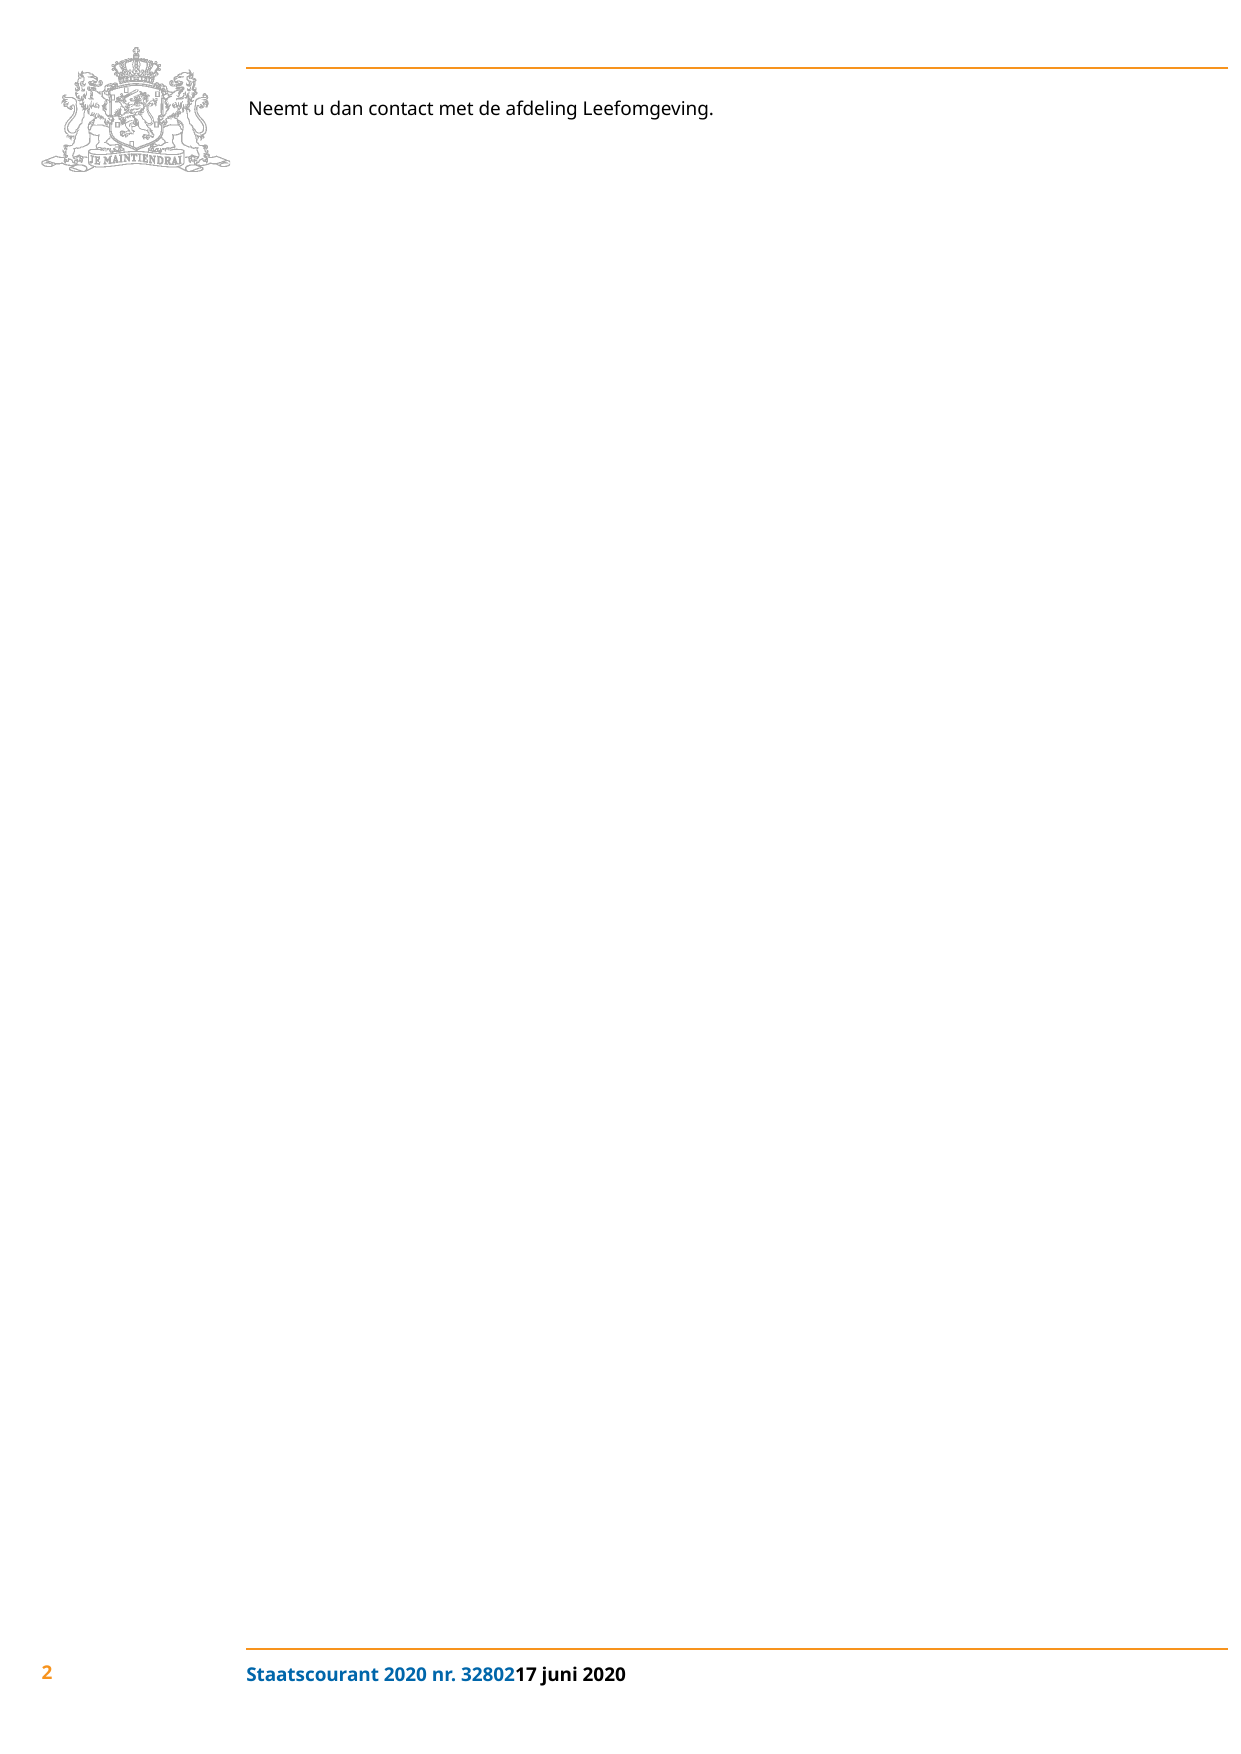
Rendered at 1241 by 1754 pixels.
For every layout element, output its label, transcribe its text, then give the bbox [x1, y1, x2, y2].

text Neemt u dan contact met de afdeling Leefomgeving. [248, 95, 1152, 121]
picture [41, 47, 231, 172]
